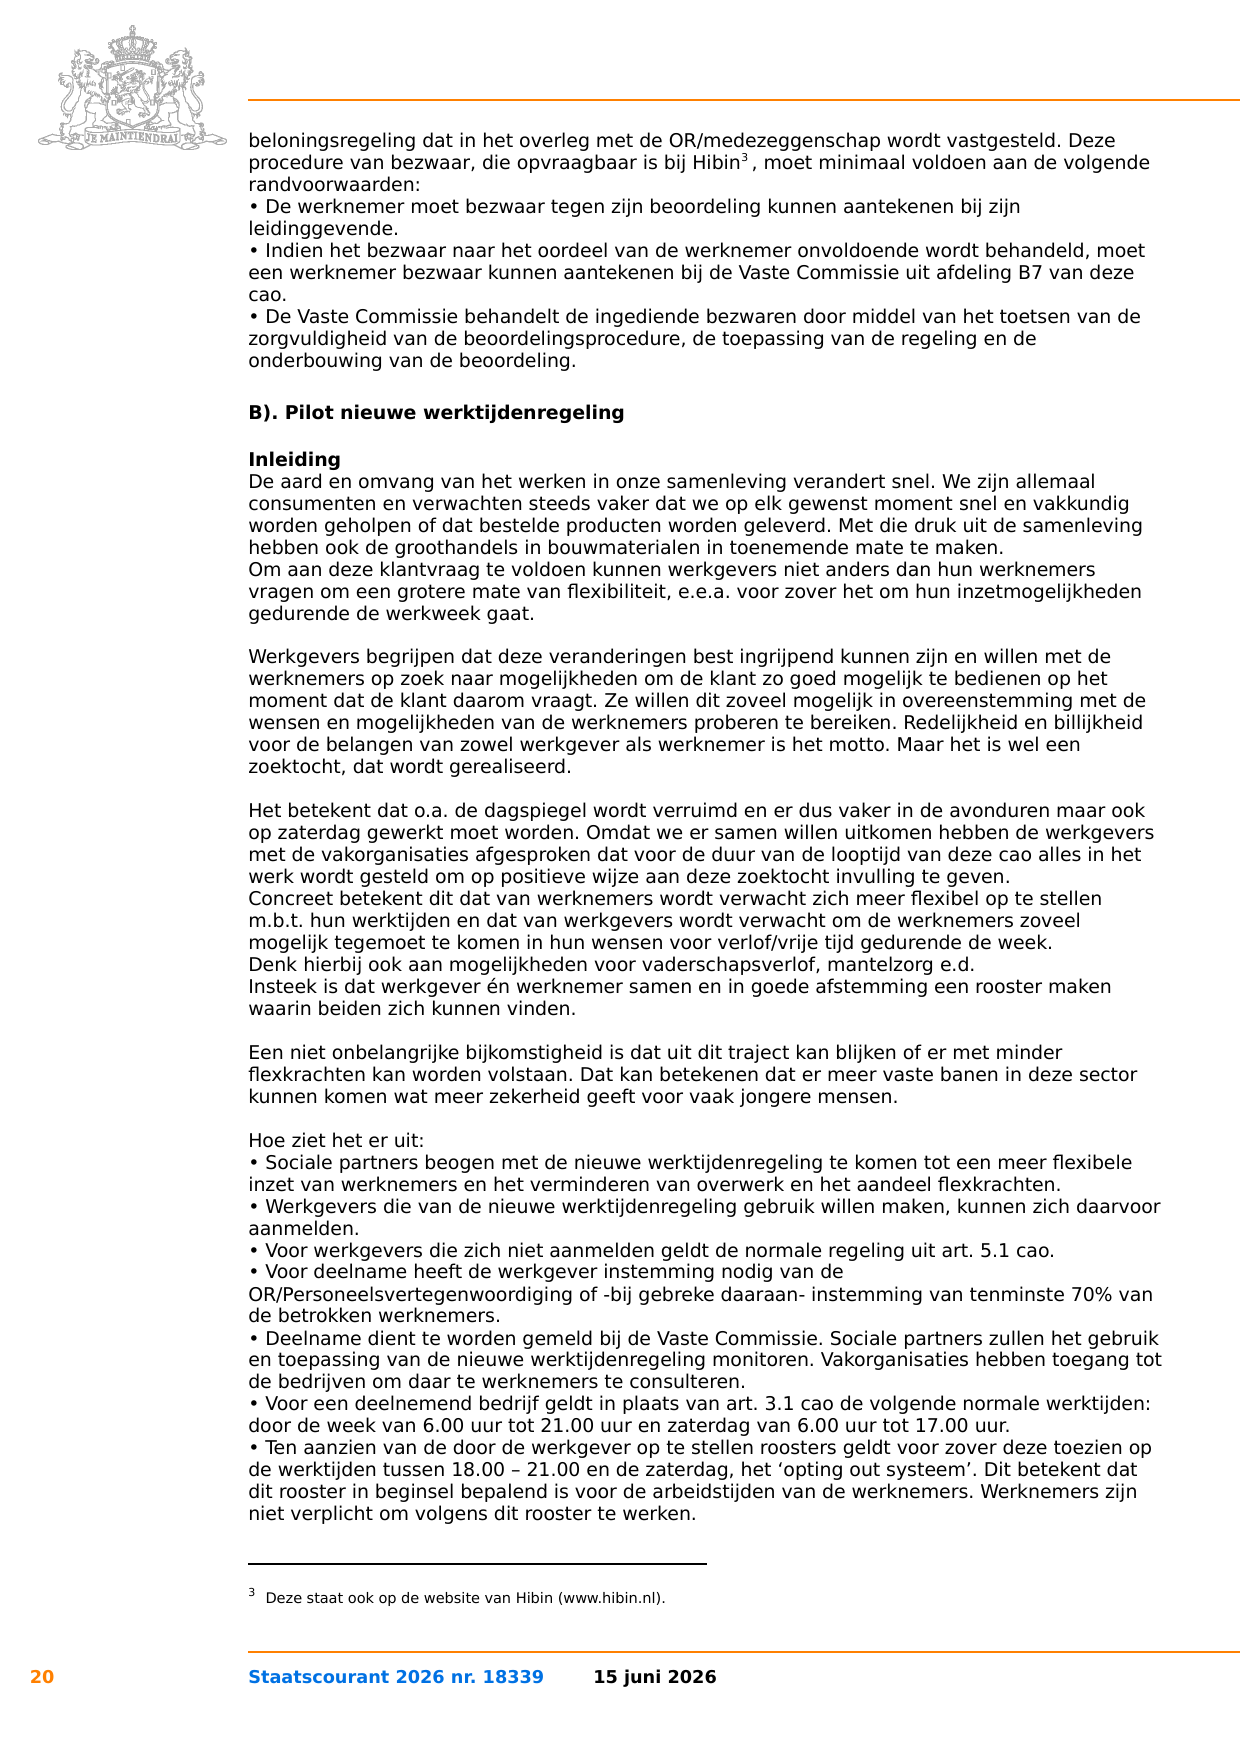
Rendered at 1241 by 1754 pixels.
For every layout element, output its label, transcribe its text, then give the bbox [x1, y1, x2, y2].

subtitle B). Pilot nieuwe werktijdenregeling [248, 402, 1163, 424]
text Werkgevers begrijpen dat deze veranderingen best ingrijpend kunnen zijn en willen met de werknemers op zoek naar mogelijkheden om de klant zo goed mogelijk te bedienen op het moment dat de klant daarom vraagt. Ze willen dit zoveel mogelijk in overeenstemming met de wensen en mogelijkheden van de werknemers proberen te bereiken. Redelijkheid en billijkheid voor de belangen van zowel werkgever als werknemer is het motto. Maar het is wel een zoektocht, dat wordt gerealiseerd. [248, 646, 1163, 778]
text Om aan deze klantvraag te voldoen kunnen werkgevers niet anders dan hun werknemers vragen om een grotere mate van flexibiliteit, e.e.a. voor zover het om hun inzetmogelijkheden gedurende de werkweek gaat. [248, 558, 1163, 624]
text Deze staat ook op de website van Hibin (www.hibin.nl). [248, 1586, 1163, 1608]
text • Voor deelname heeft de werkgever instemming nodig van de OR/Personeelsvertegenwoordiging of -bij gebreke daaraan- instemming van tenminste 70% van de betrokken werknemers. [248, 1261, 1163, 1327]
text Denk hierbij ook aan mogelijkheden voor vaderschapsverlof, mantelzorg e.d. [248, 954, 1163, 976]
text • Voor een deelnemend bedrijf geldt in plaats van art. 3.1 cao de volgende normale werktijden: door de week van 6.00 uur tot 21.00 uur en zaterdag van 6.00 uur tot 17.00 uur. [248, 1393, 1163, 1437]
text De aard en omvang van het werken in onze samenleving verandert snel. We zijn allemaal consumenten en verwachten steeds vaker dat we op elk gewenst moment snel en vakkundig worden geholpen of dat bestelde producten worden geleverd. Met die druk uit de samenleving hebben ook de groothandels in bouwmaterialen in toenemende mate te maken. [248, 471, 1163, 558]
text • Ten aanzien van de door de werkgever op te stellen roosters geldt voor zover deze toezien op de werktijden tussen 18.00 – 21.00 en de zaterdag, het ‘opting out systeem’. Dit betekent dat dit rooster in beginsel bepalend is voor de arbeidstijden van de werknemers. Werknemers zijn niet verplicht om volgens dit rooster te werken. [248, 1437, 1163, 1525]
picture [38, 25, 227, 150]
text • De werknemer moet bezwaar tegen zijn beoordeling kunnen aantekenen bij zijn leidinggevende. [248, 196, 1163, 240]
text • Indien het bezwaar naar het oordeel van de werknemer onvoldoende wordt behandeld, moet een werknemer bezwaar kunnen aantekenen bij de Vaste Commissie uit afdeling B7 van deze cao. [248, 240, 1163, 306]
text Insteek is dat werkgever én werknemer samen en in goede afstemming een rooster maken waarin beiden zich kunnen vinden. [248, 976, 1163, 1020]
text beloningsregeling dat in het overleg met de OR/medezeggenschap wordt vastgesteld. Deze procedure van bezwaar, die opvraagbaar is bij Hibin, moet minimaal voldoen aan de volgende randvoorwaarden: [248, 130, 1163, 196]
text • Werkgevers die van de nieuwe werktijdenregeling gebruik willen maken, kunnen zich daarvoor aanmelden. [248, 1196, 1163, 1239]
text • Voor werkgevers die zich niet aanmelden geldt de normale regeling uit art. 5.1 cao. [248, 1239, 1163, 1261]
text • Sociale partners beogen met de nieuwe werktijdenregeling te komen tot een meer flexibele inzet van werknemers en het verminderen van overwerk en het aandeel flexkrachten. [248, 1152, 1163, 1196]
text • De Vaste Commissie behandelt de ingediende bezwaren door middel van het toetsen van de zorgvuldigheid van de beoordelingsprocedure, de toepassing van de regeling en de onderbouwing van de beoordeling. [248, 306, 1163, 372]
text Inleiding [248, 449, 1163, 471]
text Een niet onbelangrijke bijkomstigheid is dat uit dit traject kan blijken of er met minder flexkrachten kan worden volstaan. Dat kan betekenen dat er meer vaste banen in deze sector kunnen komen wat meer zekerheid geeft voor vaak jongere mensen. [248, 1042, 1163, 1108]
text Hoe ziet het er uit: [248, 1129, 1163, 1152]
text • Deelname dient te worden gemeld bij de Vaste Commissie. Sociale partners zullen het gebruik en toepassing van de nieuwe werktijdenregeling monitoren. Vakorganisaties hebben toegang tot de bedrijven om daar te werknemers te consulteren. [248, 1327, 1163, 1393]
text Het betekent dat o.a. de dagspiegel wordt verruimd en er dus vaker in de avonduren maar ook op zaterdag gewerkt moet worden. Omdat we er samen willen uitkomen hebben de werkgevers met de vakorganisaties afgesproken dat voor de duur van de looptijd van deze cao alles in het werk wordt gesteld om op positieve wijze aan deze zoektocht invulling te geven. [248, 800, 1163, 888]
text Concreet betekent dit dat van werknemers wordt verwacht zich meer flexibel op te stellen m.b.t. hun werktijden en dat van werkgevers wordt verwacht om de werknemers zoveel mogelijk tegemoet te komen in hun wensen voor verlof/vrije tijd gedurende de week. [248, 888, 1163, 954]
